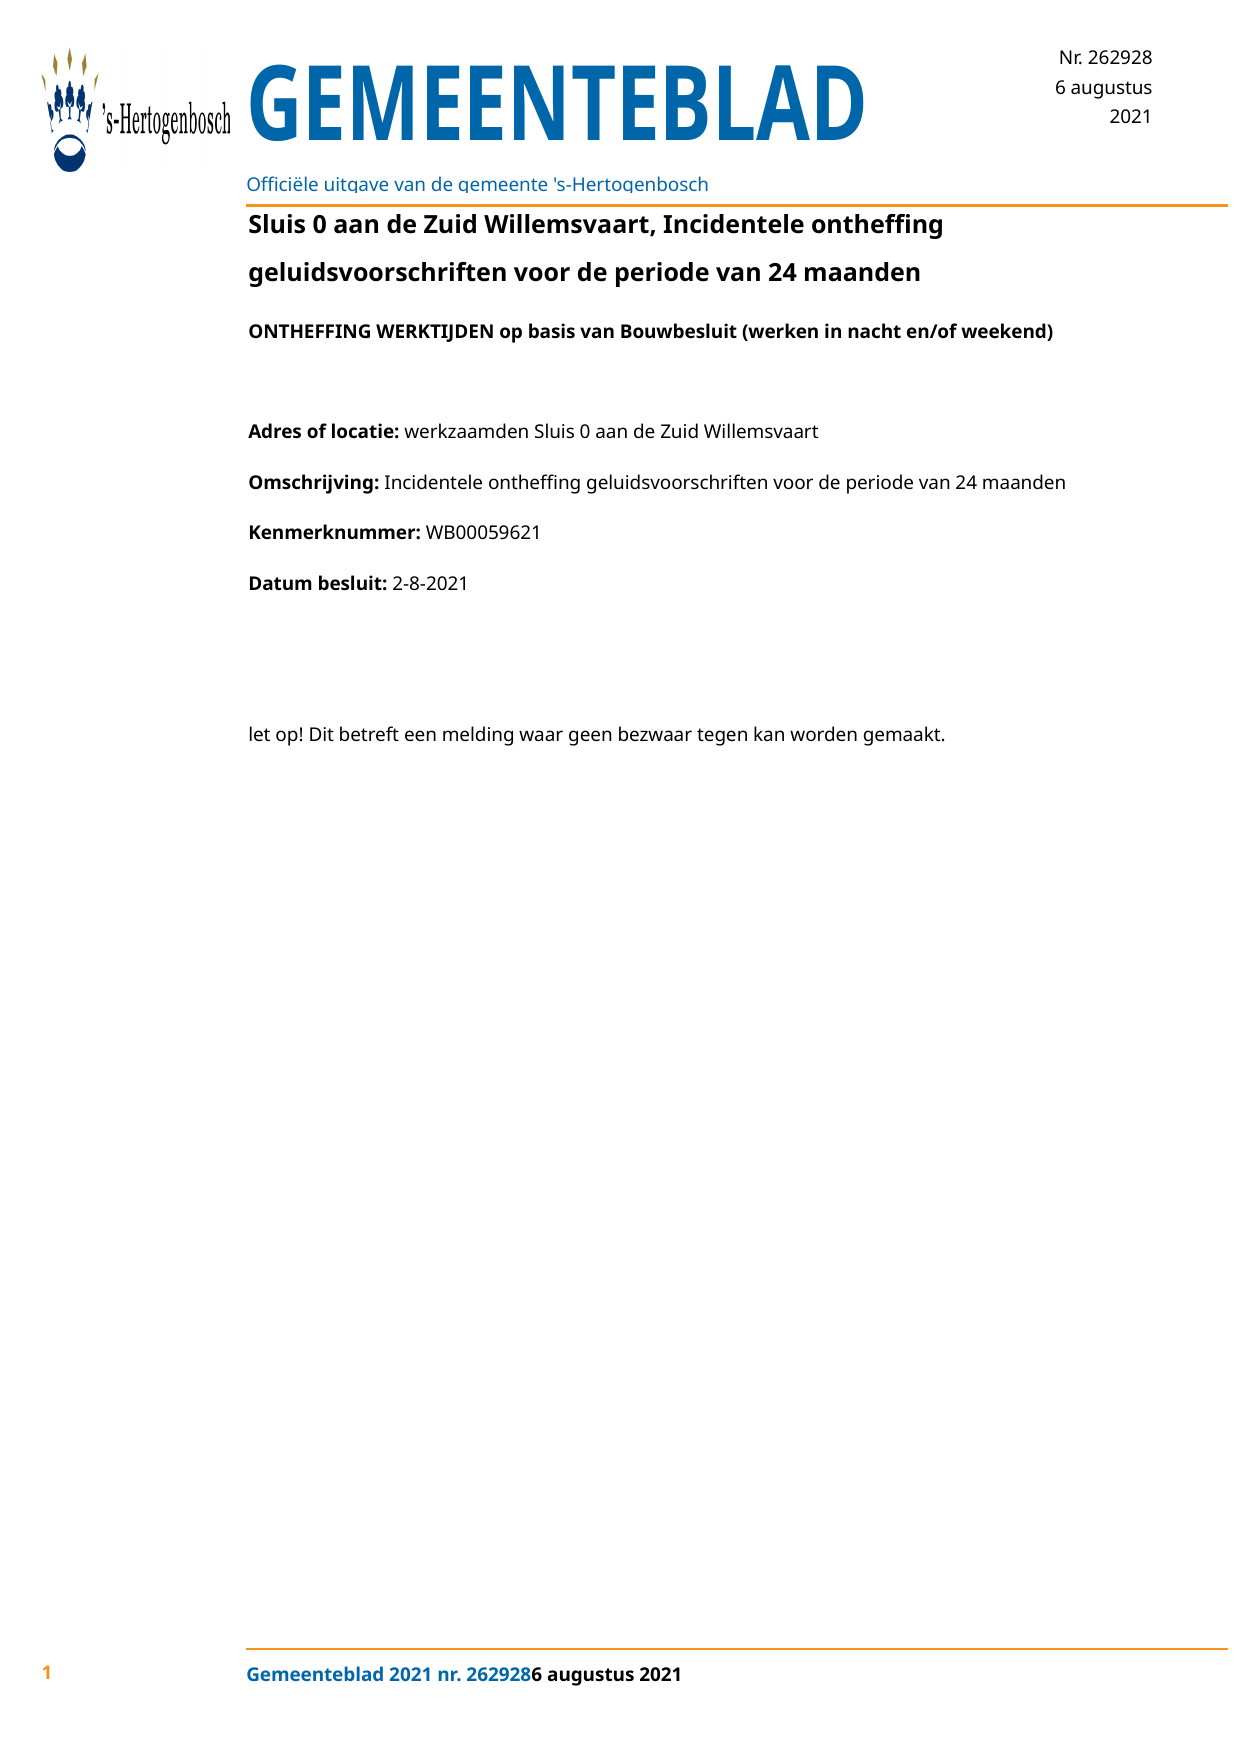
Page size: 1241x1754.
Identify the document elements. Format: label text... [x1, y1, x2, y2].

text Adres of locatie: werkzaamden Sluis 0 aan de Zuid Willemsvaart [248, 419, 1152, 444]
text Datum besluit: 2-8-2021 [248, 570, 1152, 596]
text Omschrijving: Incidentele ontheffing geluidsvoorschriften voor de periode van 24 maanden [248, 469, 1152, 495]
text ONTHEFFING WERKTIJDEN op basis van Bouwbesluit (werken in nacht en/of weekend) [248, 318, 1152, 344]
text Kenmerknummer: WB00059621 [248, 519, 1152, 545]
text let op! Dit betreft een melding waar geen bezwaar tegen kan worden gemaakt. [248, 721, 1152, 747]
text Sluis 0 aan de Zuid Willemsvaart, Incidentele ontheffing geluidsvoorschriften voor de periode van 24 maanden [248, 207, 1152, 288]
picture [41, 47, 231, 172]
